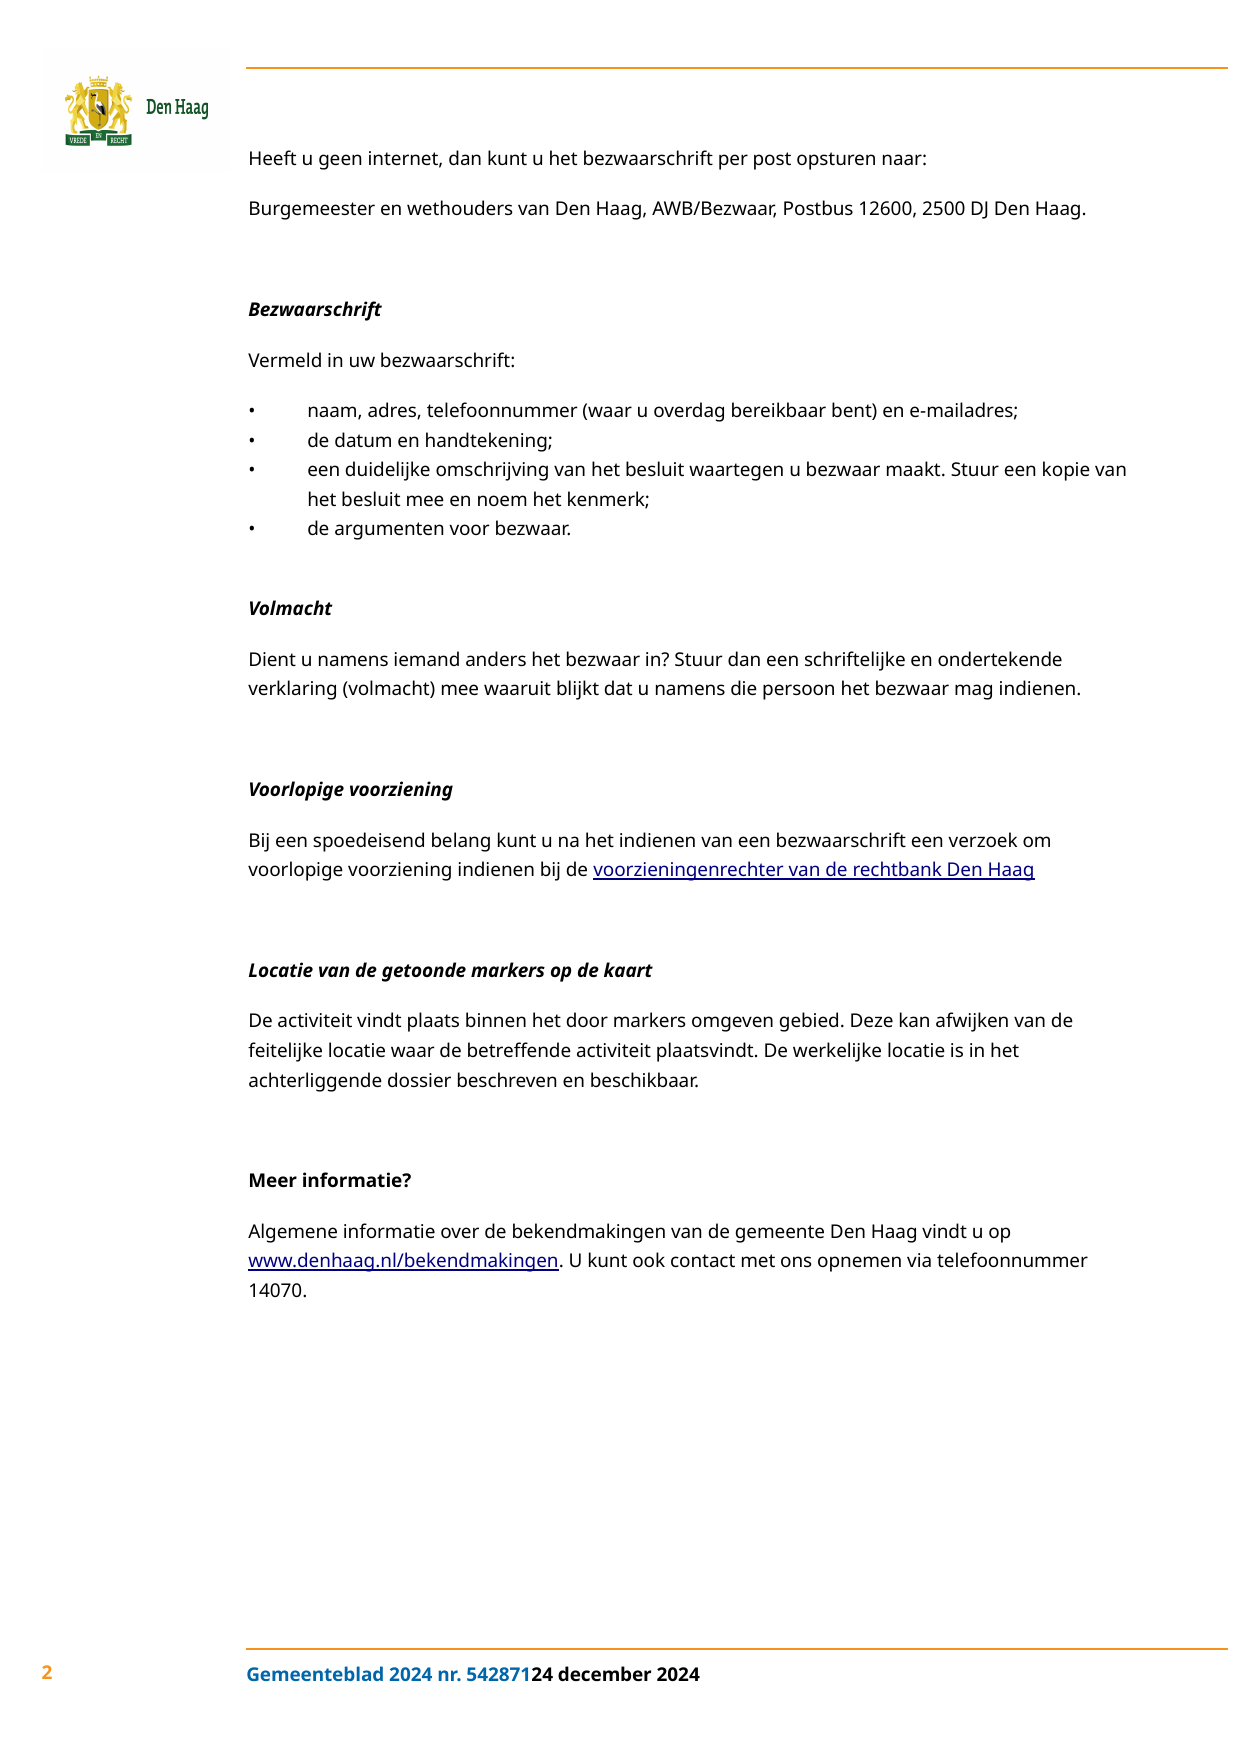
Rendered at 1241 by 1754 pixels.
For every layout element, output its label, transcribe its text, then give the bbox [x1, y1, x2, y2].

text Burgemeester en wethouders van Den Haag, AWB/Bezwaar, Postbus 12600, 2500 DJ Den Haag. [248, 196, 1152, 221]
list een duidelijke omschrijving van het besluit waartegen u bezwaar maakt. Stuur een kopie van het besluit mee en noem het kenmerk; [248, 456, 1152, 512]
text Voorlopige voorziening [248, 776, 1152, 802]
text Locatie van de getoonde markers op de kaart [248, 957, 1152, 983]
text De activiteit vindt plaats binnen het door markers omgeven gebied. Deze kan afwijken van de feitelijke locatie waar de betreffende activiteit plaatsvindt. De werkelijke locatie is in het achterliggende dossier beschreven en beschikbaar. [248, 1008, 1152, 1093]
text Meer informatie? [248, 1168, 1152, 1193]
text Bij een spoedeisend belang kunt u na het indienen van een bezwaarschrift een verzoek om voorlopige voorziening indienen bij de voorzieningenrechter van de rechtbank Den Haag [248, 827, 1152, 882]
list naam, adres, telefoonnummer (waar u overdag bereikbaar bent) en e-mailadres; [248, 397, 1152, 423]
list de datum en handtekening; [248, 427, 1152, 453]
text Bezwaarschrift [248, 296, 1152, 322]
picture [41, 47, 231, 172]
text Volmacht [248, 596, 1152, 621]
text Algemene informatie over de bekendmakingen van de gemeente Den Haag vindt u op www.denhaag.nl/bekendmakingen. U kunt ook contact met ons opnemen via telefoonnummer 14070. [248, 1218, 1152, 1303]
text Heeft u geen internet, dan kunt u het bezwaarschrift per post opsturen naar: [248, 145, 1152, 171]
list de argumenten voor bezwaar. [248, 516, 1152, 541]
text Dient u namens iemand anders het bezwaar in? Stuur dan een schriftelijke en ondertekende verklaring (volmacht) mee waaruit blijkt dat u namens die persoon het bezwaar mag indienen. [248, 646, 1152, 701]
text Vermeld in uw bezwaarschrift: [248, 347, 1152, 373]
